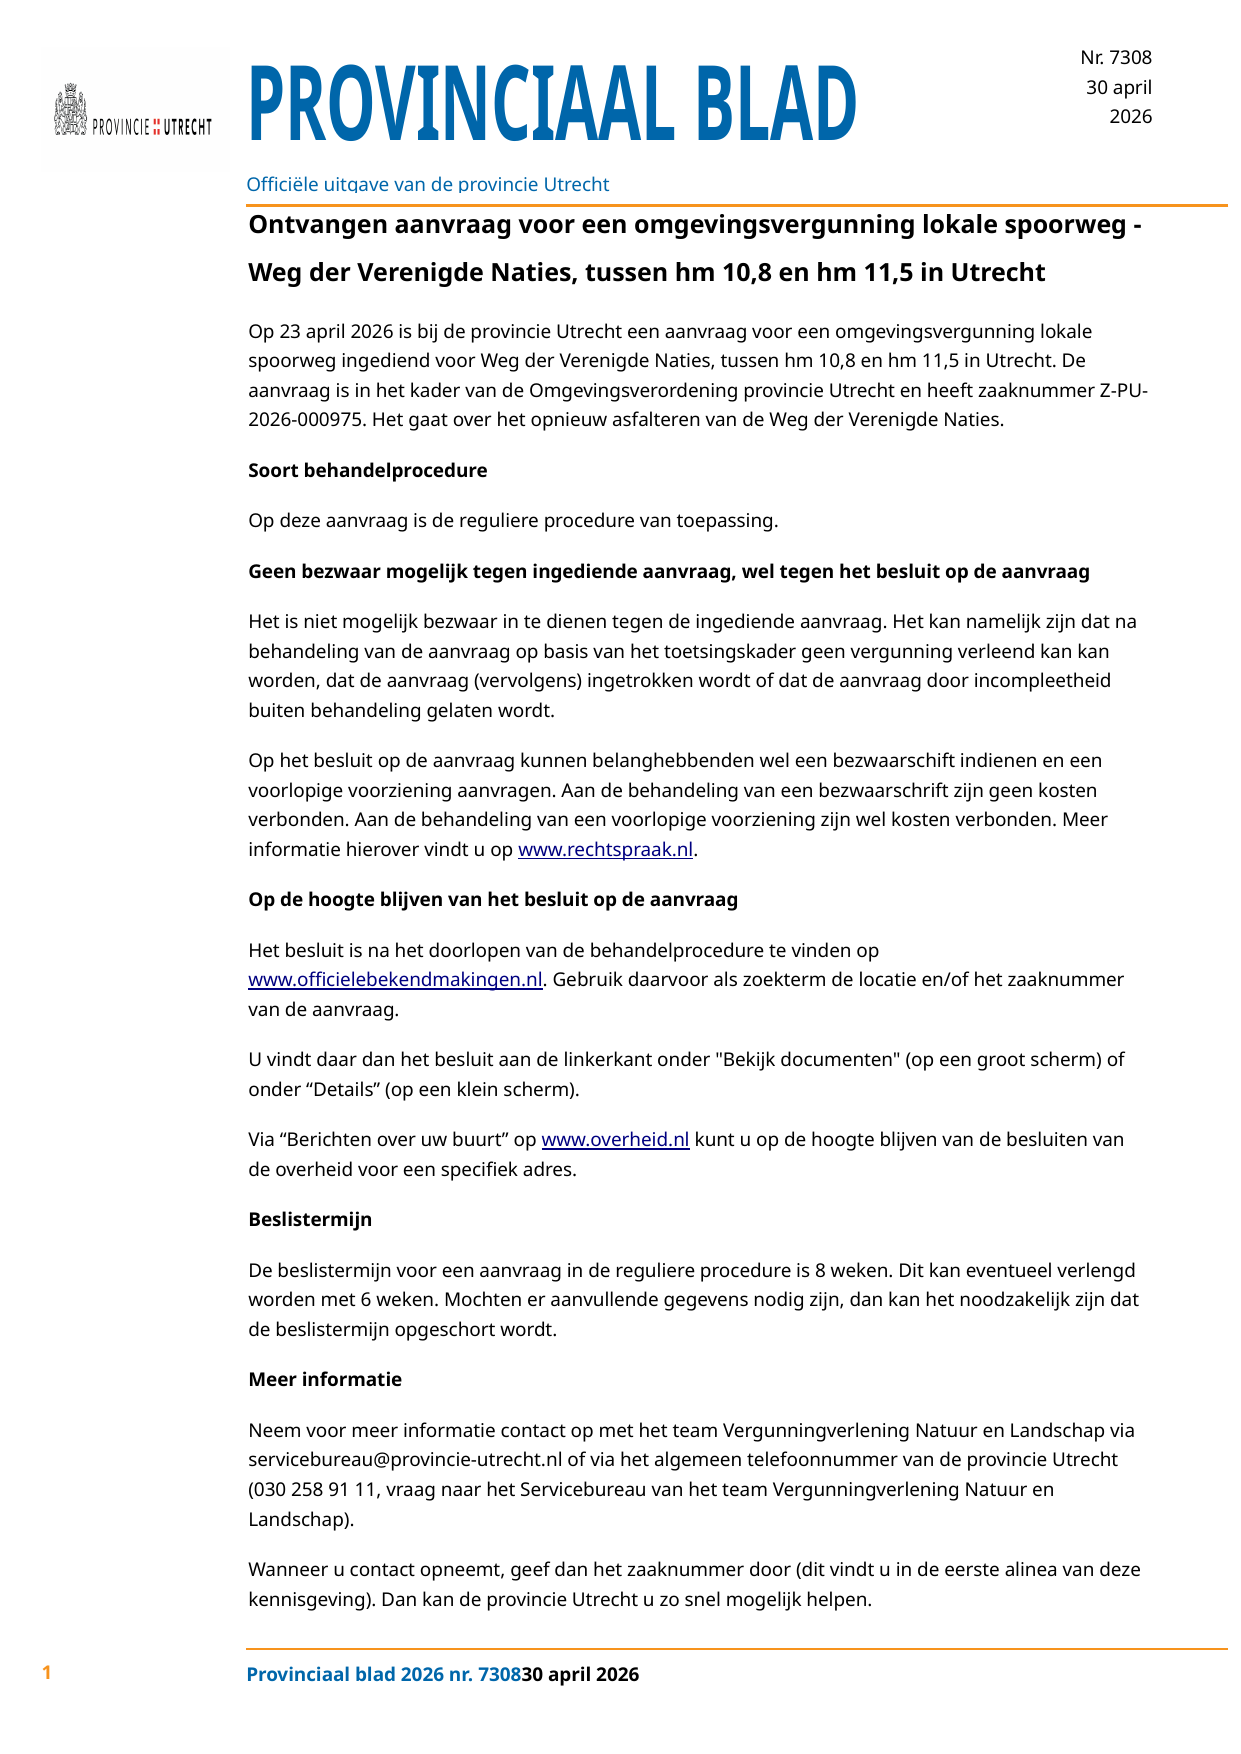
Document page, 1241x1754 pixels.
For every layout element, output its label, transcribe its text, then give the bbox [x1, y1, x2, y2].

text Geen bezwaar mogelijk tegen ingediende aanvraag, wel tegen het besluit op de aanvraag [248, 558, 1152, 584]
text Beslistermijn [248, 1207, 1152, 1232]
text Op het besluit op de aanvraag kunnen belanghebbenden wel een bezwaarschift indienen en een voorlopige voorziening aanvragen. Aan de behandeling van een bezwaarschrift zijn geen kosten verbonden. Aan de behandeling van een voorlopige voorziening zijn wel kosten verbonden. Meer informatie hierover vindt u op www.rechtspraak.nl. [248, 747, 1152, 862]
text Op 23 april 2026 is bij de provincie Utrecht een aanvraag voor een omgevingsvergunning lokale spoorweg ingediend voor Weg der Verenigde Naties, tussen hm 10,8 en hm 11,5 in Utrecht. De aanvraag is in het kader van de Omgevingsverordening provincie Utrecht en heeft zaaknummer Z-PU-2026-000975. Het gaat over het opnieuw asfalteren van de Weg der Verenigde Naties. [248, 318, 1152, 432]
text Wanneer u contact opneemt, geef dan het zaaknummer door (dit vindt u in de eerste alinea van deze kennisgeving). Dan kan de provincie Utrecht u zo snel mogelijk helpen. [248, 1556, 1152, 1612]
text Neem voor meer informatie contact op met het team Vergunningverlening Natuur en Landschap via servicebureau@provincie-utrecht.nl of via het algemeen telefoonnummer van de provincie Utrecht (030 258 91 11, vraag naar het Servicebureau van het team Vergunningverlening Natuur en Landschap). [248, 1417, 1152, 1532]
text Meer informatie [248, 1367, 1152, 1392]
text Het is niet mogelijk bezwaar in te dienen tegen de ingediende aanvraag. Het kan namelijk zijn dat na behandeling van de aanvraag op basis van het toetsingskader geen vergunning verleend kan kan worden, dat de aanvraag (vervolgens) ingetrokken wordt of dat de aanvraag door incompleetheid buiten behandeling gelaten wordt. [248, 608, 1152, 723]
text Op deze aanvraag is de reguliere procedure van toepassing. [248, 507, 1152, 533]
text Via “Berichten over uw buurt” op www.overheid.nl kunt u op de hoogte blijven van de besluiten van de overheid voor een specifiek adres. [248, 1127, 1152, 1182]
picture [41, 47, 231, 172]
text De beslistermijn voor een aanvraag in de reguliere procedure is 8 weken. Dit kan eventueel verlengd worden met 6 weken. Mochten er aanvullende gegevens nodig zijn, dan kan het noodzakelijk zijn dat de beslistermijn opgeschort wordt. [248, 1257, 1152, 1342]
text Soort behandelprocedure [248, 457, 1152, 483]
text U vindt daar dan het besluit aan de linkerkant onder "Bekijk documenten" (op een groot scherm) of onder “Details” (op een klein scherm). [248, 1047, 1152, 1102]
text Op de hoogte blijven van het besluit op de aanvraag [248, 887, 1152, 912]
text Ontvangen aanvraag voor een omgevingsvergunning lokale spoorweg - Weg der Verenigde Naties, tussen hm 10,8 en hm 11,5 in Utrecht [248, 207, 1152, 288]
text Het besluit is na het doorlopen van de behandelprocedure te vinden op www.officielebekendmakingen.nl. Gebruik daarvoor als zoekterm de locatie en/of het zaaknummer van de aanvraag. [248, 937, 1152, 1022]
